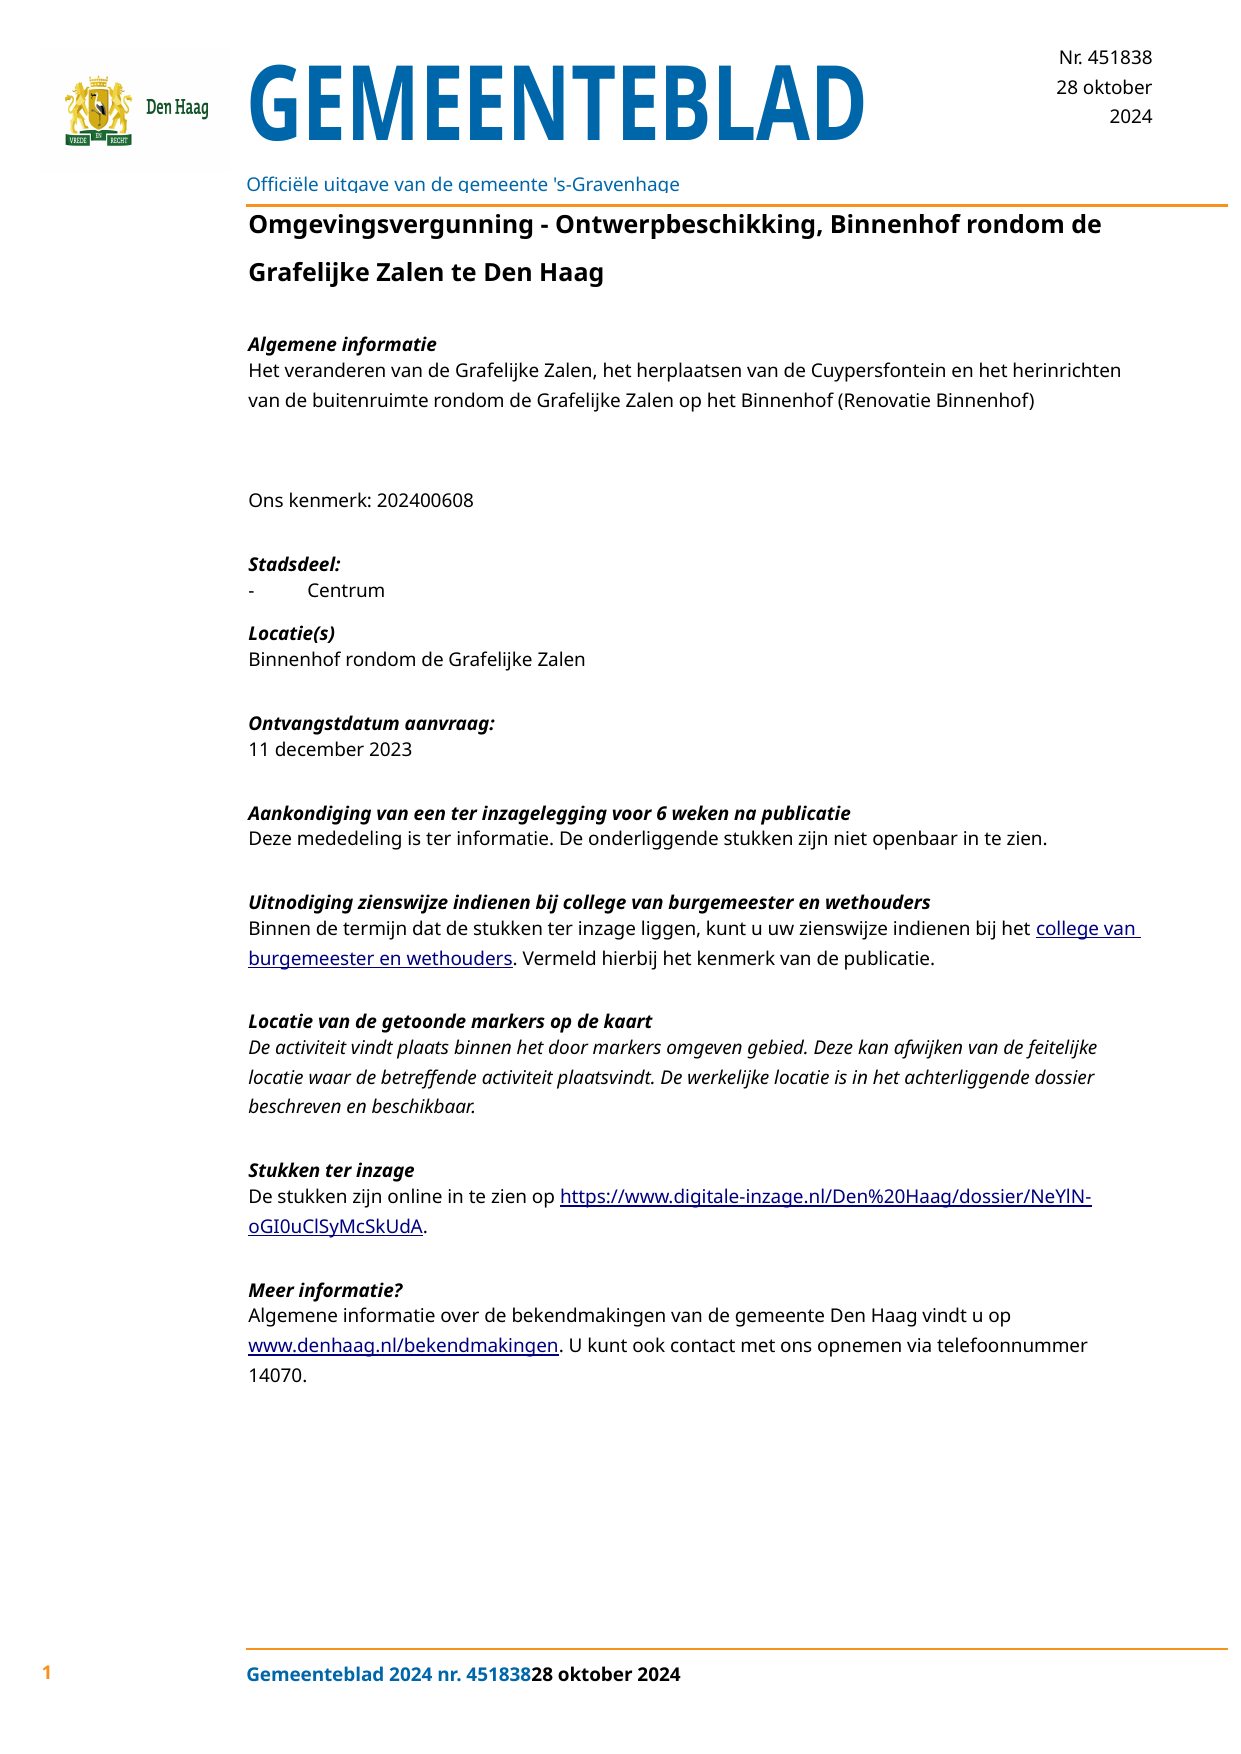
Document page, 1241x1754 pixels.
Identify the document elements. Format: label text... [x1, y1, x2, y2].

text Meer informatie? [248, 1277, 1152, 1303]
text Uitnodiging zienswijze indienen bij college van burgemeester en wethouders [248, 889, 1152, 915]
text Deze mededeling is ter informatie. De onderliggende stukken zijn niet openbaar in te zien. [248, 826, 1152, 851]
text Algemene informatie over de bekendmakingen van de gemeente Den Haag vindt u op www.denhaag.nl/bekendmakingen. U kunt ook contact met ons opnemen via telefoonnummer 14070. [248, 1303, 1152, 1387]
text Ons kenmerk: 202400608 [248, 488, 1152, 513]
text Binnenhof rondom de Grafelijke Zalen [248, 646, 1152, 672]
text De activiteit vindt plaats binnen het door markers omgeven gebied. Deze kan afwijken van de feitelijke locatie waar de betreffende activiteit plaatsvindt. De werkelijke locatie is in het achterliggende dossier beschreven en beschikbaar. [248, 1034, 1152, 1119]
text Locatie(s) [248, 620, 1152, 646]
text Locatie van de getoonde markers op de kaart [248, 1009, 1152, 1034]
text Stukken ter inzage [248, 1158, 1152, 1183]
text Stadsdeel: [248, 552, 1152, 577]
text Ontvangstdatum aanvraag: [248, 710, 1152, 736]
list Centrum [248, 577, 1152, 603]
text De stukken zijn online in te zien op https://www.digitale-inzage.nl/Den%20Haag/dossier/NeYlN-oGI0uClSyMcSkUdA. [248, 1183, 1152, 1239]
text 11 december 2023 [248, 736, 1152, 762]
picture [41, 47, 231, 172]
text Algemene informatie [248, 331, 1152, 357]
text Aankondiging van een ter inzagelegging voor 6 weken na publicatie [248, 800, 1152, 826]
text Het veranderen van de Grafelijke Zalen, het herplaatsen van de Cuypersfontein en het herinrichten van de buitenruimte rondom de Grafelijke Zalen op het Binnenhof (Renovatie Binnenhof) [248, 357, 1152, 412]
text Binnen de termijn dat de stukken ter inzage liggen, kunt u uw zienswijze indienen bij het college van burgemeester en wethouders. Vermeld hierbij het kenmerk van de publicatie. [248, 915, 1152, 971]
text Omgevingsvergunning - Ontwerpbeschikking, Binnenhof rondom de Grafelijke Zalen te Den Haag [248, 207, 1152, 288]
